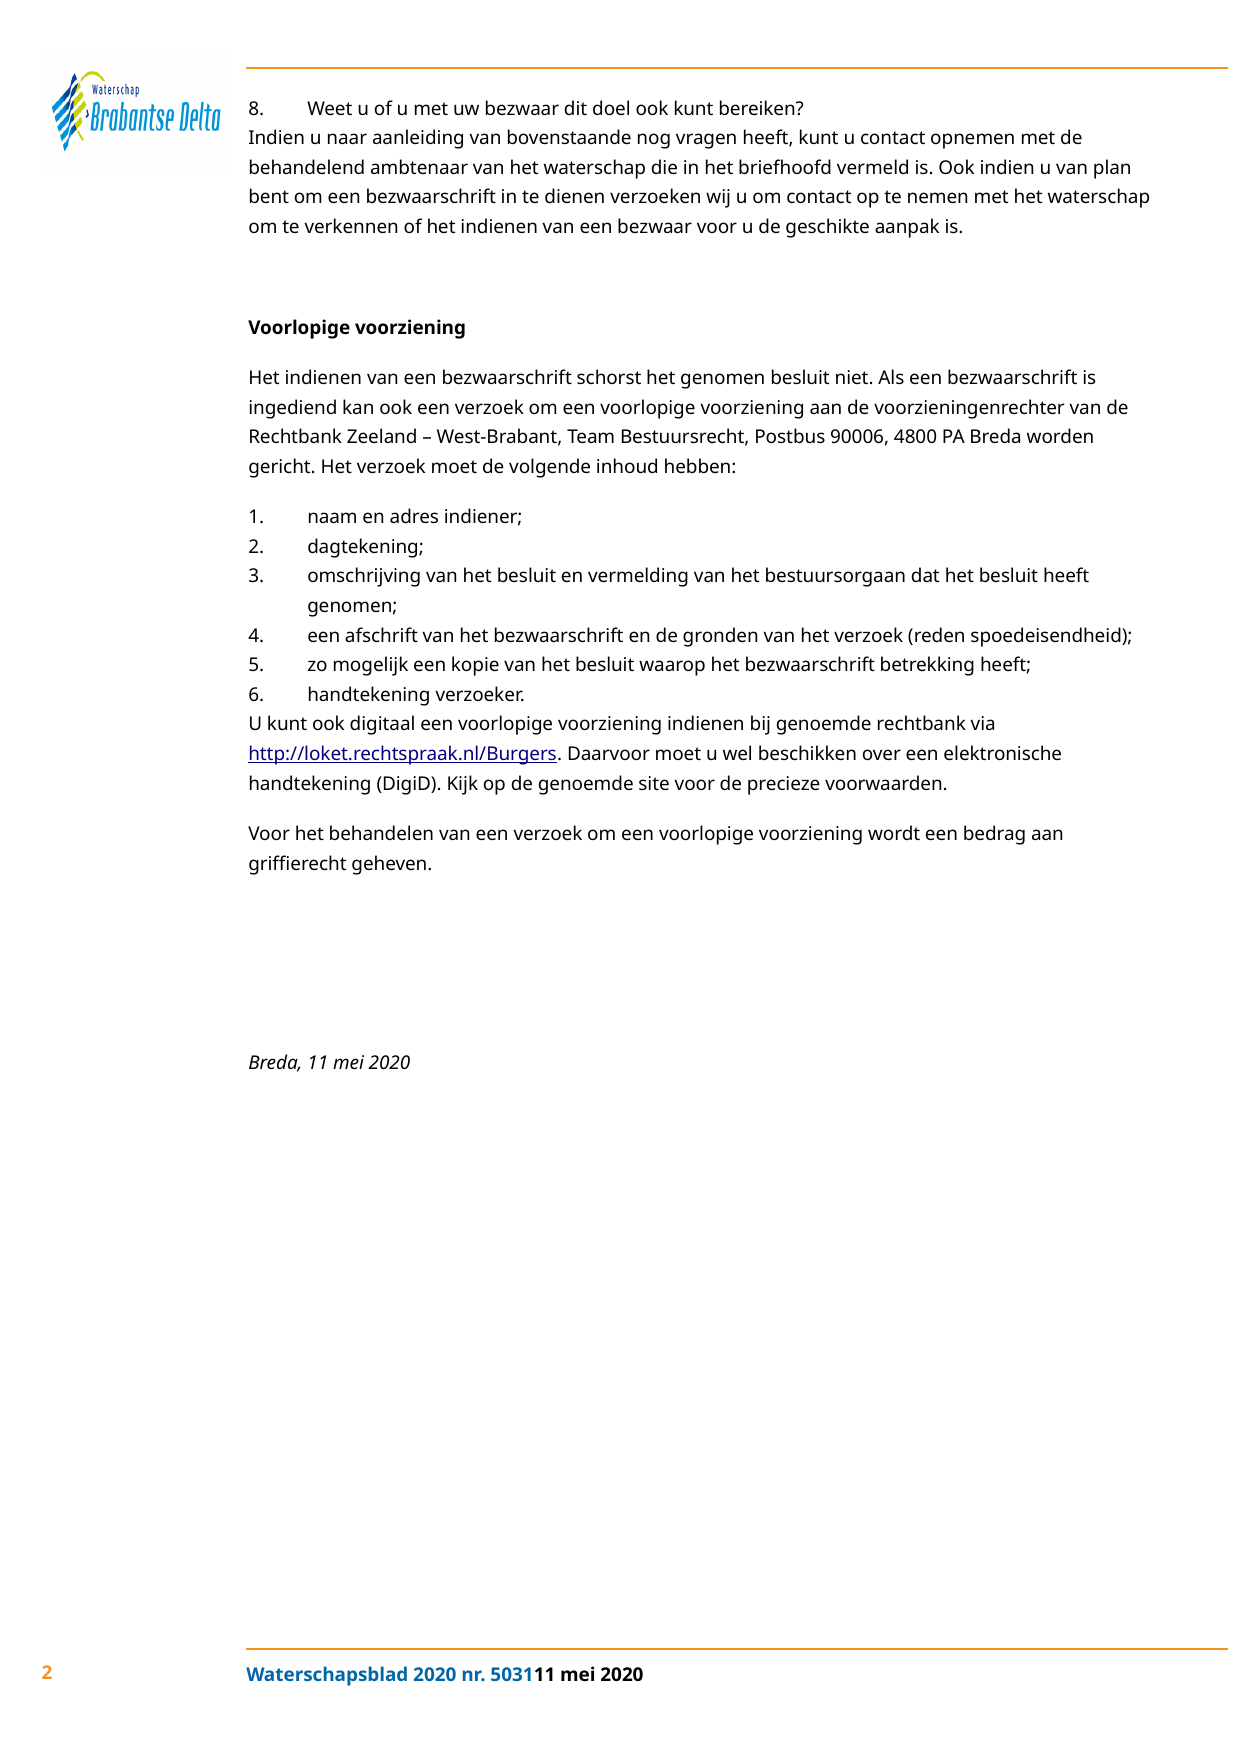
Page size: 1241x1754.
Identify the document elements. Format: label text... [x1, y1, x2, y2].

list Weet u of u met uw bezwaar dit doel ook kunt bereiken? [248, 95, 1152, 121]
list handtekening verzoeker. [248, 681, 1152, 707]
picture [41, 47, 231, 172]
text Voor het behandelen van een verzoek om een voorlopige voorziening wordt een bedrag aan griffierecht geheven. [248, 820, 1152, 876]
text Breda, 11 mei 2020 [248, 1049, 1152, 1074]
list zo mogelijk een kopie van het besluit waarop het bezwaarschrift betrekking heeft; [248, 651, 1152, 677]
list naam en adres indiener; [248, 503, 1152, 529]
list dagtekening; [248, 533, 1152, 559]
list omschrijving van het besluit en vermelding van het bestuursorgaan dat het besluit heeft genomen; [248, 563, 1152, 618]
list een afschrift van het bezwaarschrift en de gronden van het verzoek (reden spoedeisendheid); [248, 622, 1152, 648]
text Het indienen van een bezwaarschrift schorst het genomen besluit niet. Als een bezwaarschrift is ingediend kan ook een verzoek om een voorlopige voorziening aan de voorzieningenrechter van de Rechtbank Zeeland – West-Brabant, Team Bestuursrecht, Postbus 90006, 4800 PA Breda worden gericht. Het verzoek moet de volgende inhoud hebben: [248, 364, 1152, 479]
text U kunt ook digitaal een voorlopige voorziening indienen bij genoemde rechtbank via http://loket.rechtspraak.nl/Burgers. Daarvoor moet u wel beschikken over een elektronische handtekening (DigiD). Kijk op de genoemde site voor de precieze voorwaarden. [248, 711, 1152, 796]
text Indien u naar aanleiding van bovenstaande nog vragen heeft, kunt u contact opnemen met de behandelend ambtenaar van het waterschap die in het briefhoofd vermeld is. Ook indien u van plan bent om een bezwaarschrift in te dienen verzoeken wij u om contact op te nemen met het waterschap om te verkennen of het indienen van een bezwaar voor u de geschikte aanpak is. [248, 124, 1152, 239]
text Voorlopige voorziening [248, 314, 1152, 340]
